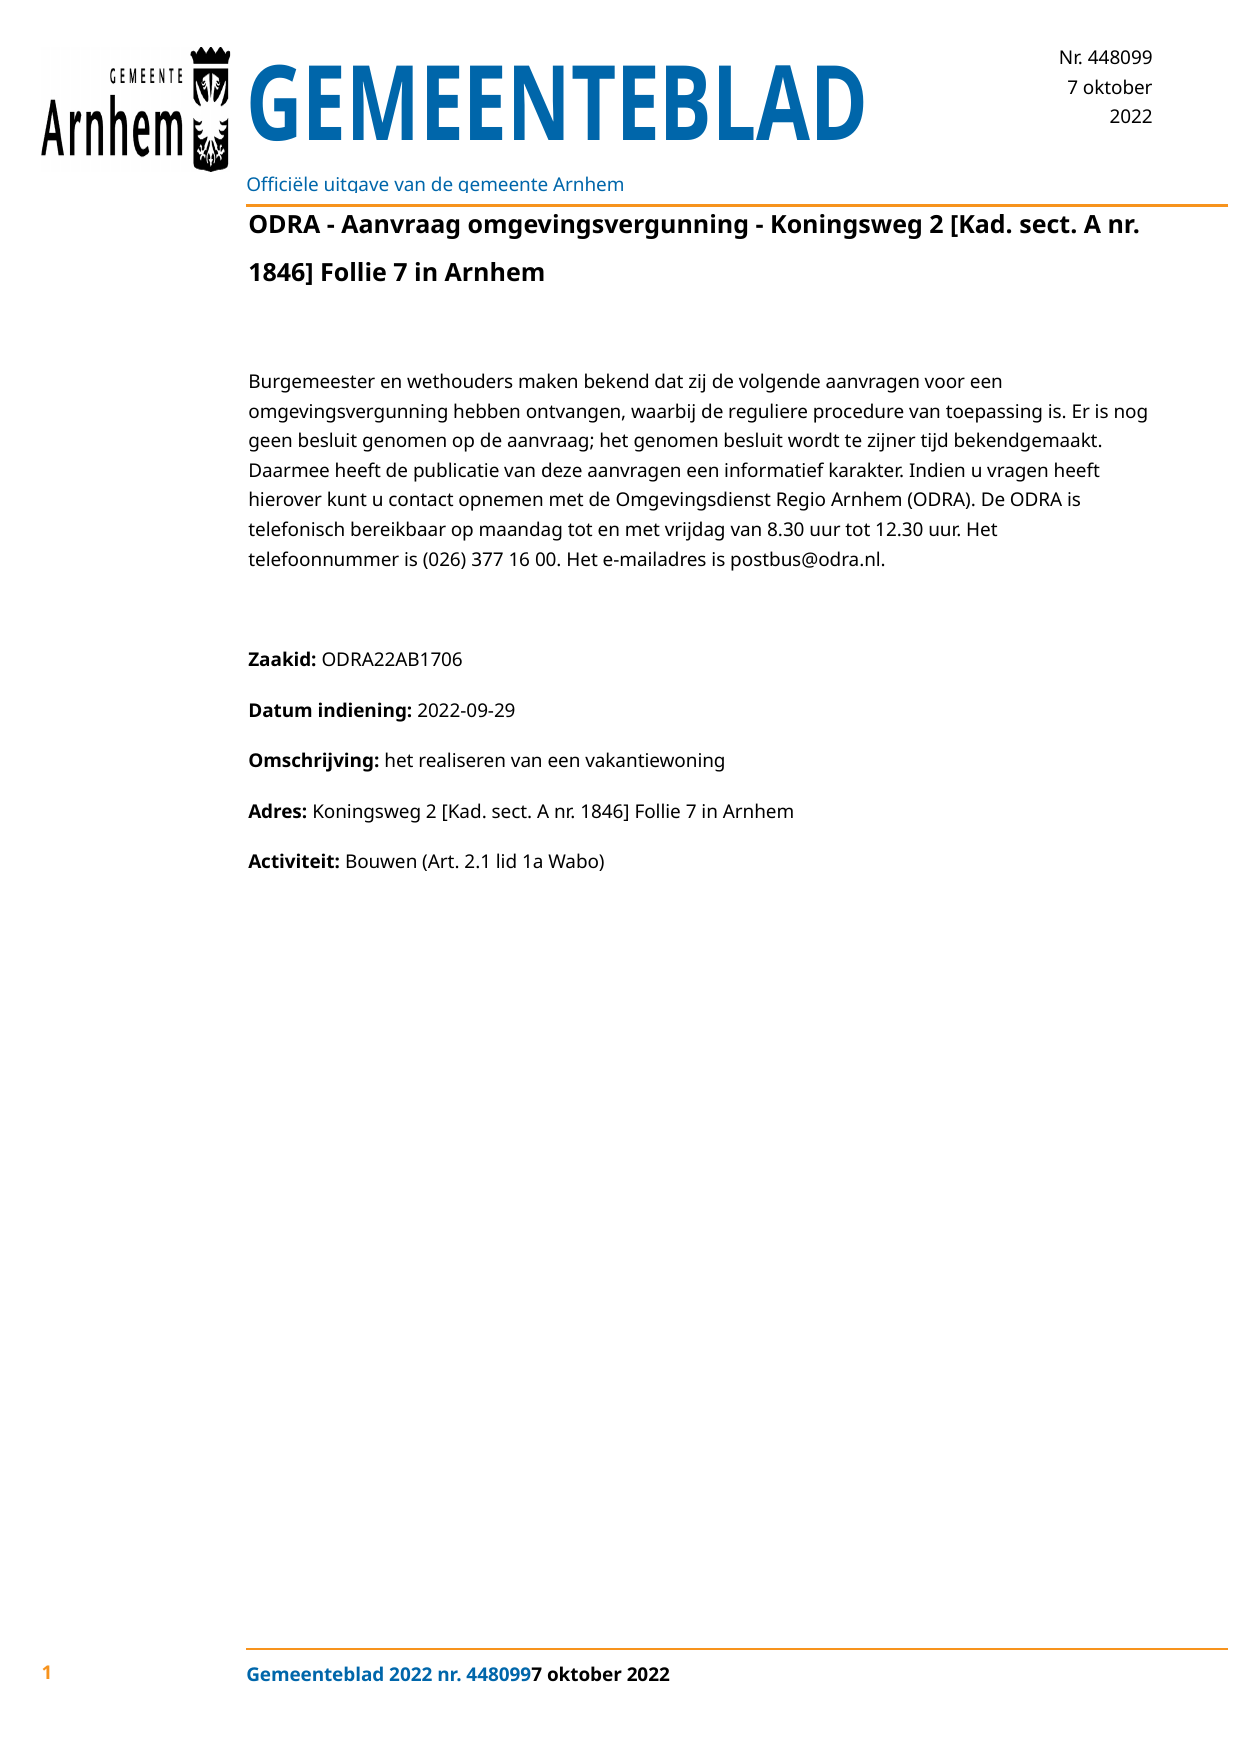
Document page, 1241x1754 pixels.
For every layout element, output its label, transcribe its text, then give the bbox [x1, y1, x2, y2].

text Datum indiening: 2022-09-29 [248, 697, 1152, 723]
text Burgemeester en wethouders maken bekend dat zij de volgende aanvragen voor een omgevingsvergunning hebben ontvangen, waarbij de reguliere procedure van toepassing is. Er is nog geen besluit genomen op de aanvraag; het genomen besluit wordt te zijner tijd bekendgemaakt. Daarmee heeft de publicatie van deze aanvragen een informatief karakter. Indien u vragen heeft hierover kunt u contact opnemen met de Omgevingsdienst Regio Arnhem (ODRA). De ODRA is telefonisch bereikbaar op maandag tot en met vrijdag van 8.30 uur tot 12.30 uur. Het telefoonnummer is (026) 377 16 00. Het e-mailadres is postbus@odra.nl. [248, 368, 1152, 572]
text Adres: Koningsweg 2 [Kad. sect. A nr. 1846] Follie 7 in Arnhem [248, 798, 1152, 824]
text Activiteit: Bouwen (Art. 2.1 lid 1a Wabo) [248, 848, 1152, 874]
text Omschrijving: het realiseren van een vakantiewoning [248, 747, 1152, 773]
text ODRA - Aanvraag omgevingsvergunning - Koningsweg 2 [Kad. sect. A nr. 1846] Follie 7 in Arnhem [248, 207, 1152, 288]
picture [41, 47, 231, 172]
text Zaakid: ODRA22AB1706 [248, 647, 1152, 672]
